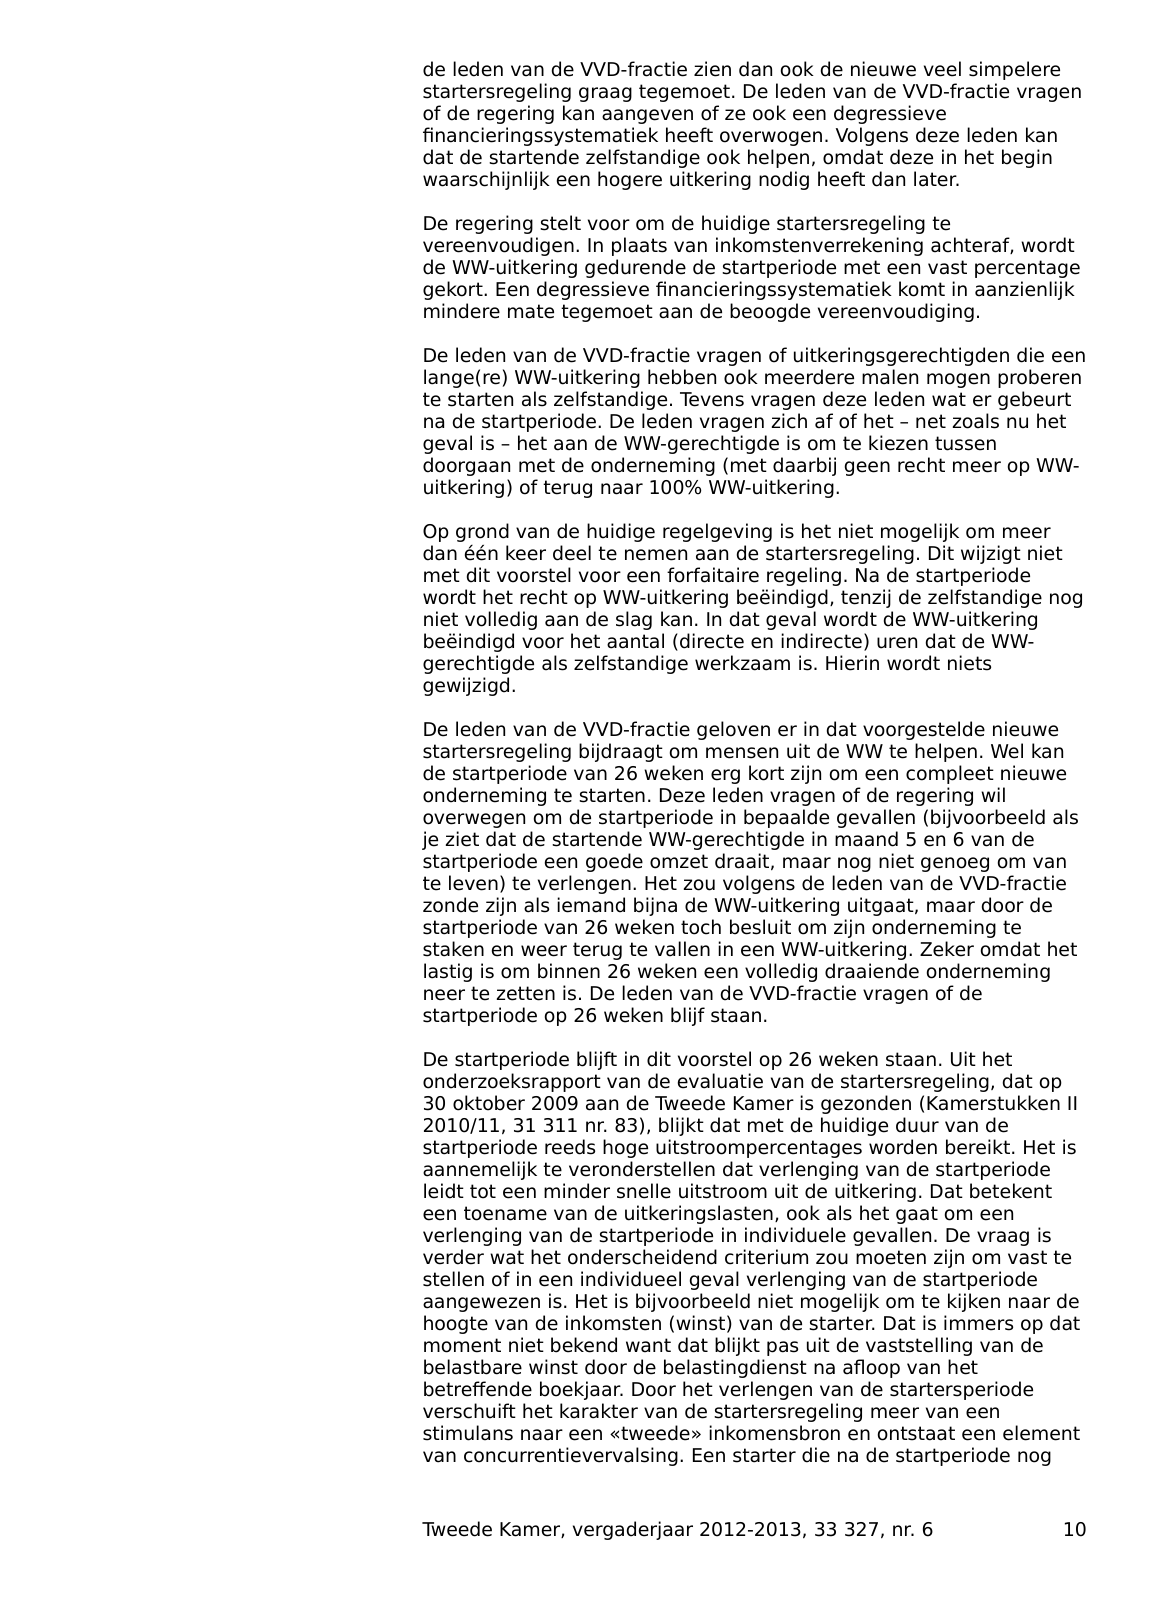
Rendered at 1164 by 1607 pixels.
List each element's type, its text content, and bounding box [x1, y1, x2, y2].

text De leden van de VVD-fractie vragen of uitkeringsgerechtigden die een lange(re) WW-uitkering hebben ook meerdere malen mogen proberen te starten als zelfstandige. Tevens vragen deze leden wat er gebeurt na de startperiode. De leden vragen zich af of het – net zoals nu het geval is – het aan de WW-gerechtigde is om te kiezen tussen doorgaan met de onderneming (met daarbij geen recht meer op WW-uitkering) of terug naar 100% WW-uitkering. [422, 345, 1087, 499]
text De leden van de VVD-fractie geloven er in dat voorgestelde nieuwe startersregeling bijdraagt om mensen uit de WW te helpen. Wel kan de startperiode van 26 weken erg kort zijn om een compleet nieuwe onderneming te starten. Deze leden vragen of de regering wil overwegen om de startperiode in bepaalde gevallen (bijvoorbeeld als je ziet dat de startende WW-gerechtigde in maand 5 en 6 van de startperiode een goede omzet draait, maar nog niet genoeg om van te leven) te verlengen. Het zou volgens de leden van de VVD-fractie zonde zijn als iemand bijna de WW-uitkering uitgaat, maar door de startperiode van 26 weken toch besluit om zijn onderneming te staken en weer terug te vallen in een WW-uitkering. Zeker omdat het lastig is om binnen 26 weken een volledig draaiende onderneming neer te zetten is. De leden van de VVD-fractie vragen of de startperiode op 26 weken blijf staan. [422, 719, 1087, 1027]
text De startperiode blijft in dit voorstel op 26 weken staan. Uit het onderzoeksrapport van de evaluatie van de startersregeling, dat op 30 oktober 2009 aan de Tweede Kamer is gezonden (Kamerstukken II 2010/11, 31 311 nr. 83), blijkt dat met de huidige duur van de startperiode reeds hoge uitstroompercentages worden bereikt. Het is aannemelijk te veronderstellen dat verlenging van de startperiode leidt tot een minder snelle uitstroom uit de uitkering. Dat betekent een toename van de uitkeringslasten, ook als het gaat om een verlenging van de startperiode in individuele gevallen. De vraag is verder wat het onderscheidend criterium zou moeten zijn om vast te stellen of in een individueel geval verlenging van de startperiode aangewezen is. Het is bijvoorbeeld niet mogelijk om te kijken naar de hoogte van de inkomsten (winst) van de starter. Dat is immers op dat moment niet bekend want dat blijkt pas uit de vaststelling van de belastbare winst door de belastingdienst na afloop van het betreffende boekjaar. Door het verlengen van de startersperiode verschuift het karakter van de startersregeling meer van een stimulans naar een «tweede» inkomensbron en ontstaat een element van concurrentievervalsing. Een starter die na de startperiode nog [422, 1049, 1087, 1467]
text Op grond van de huidige regelgeving is het niet mogelijk om meer dan één keer deel te nemen aan de startersregeling. Dit wijzigt niet met dit voorstel voor een forfaitaire regeling. Na de startperiode wordt het recht op WW-uitkering beëindigd, tenzij de zelfstandige nog niet volledig aan de slag kan. In dat geval wordt de WW-uitkering beëindigd voor het aantal (directe en indirecte) uren dat de WW-gerechtigde als zelfstandige werkzaam is. Hierin wordt niets gewijzigd. [422, 521, 1087, 697]
text de leden van de VVD-fractie zien dan ook de nieuwe veel simpelere startersregeling graag tegemoet. De leden van de VVD-fractie vragen of de regering kan aangeven of ze ook een degressieve financieringssystematiek heeft overwogen. Volgens deze leden kan dat de startende zelfstandige ook helpen, omdat deze in het begin waarschijnlijk een hogere uitkering nodig heeft dan later. [422, 59, 1087, 191]
text De regering stelt voor om de huidige startersregeling te vereenvoudigen. In plaats van inkomstenverrekening achteraf, wordt de WW-uitkering gedurende de startperiode met een vast percentage gekort. Een degressieve financieringssystematiek komt in aanzienlijk mindere mate tegemoet aan de beoogde vereenvoudiging. [422, 213, 1087, 323]
